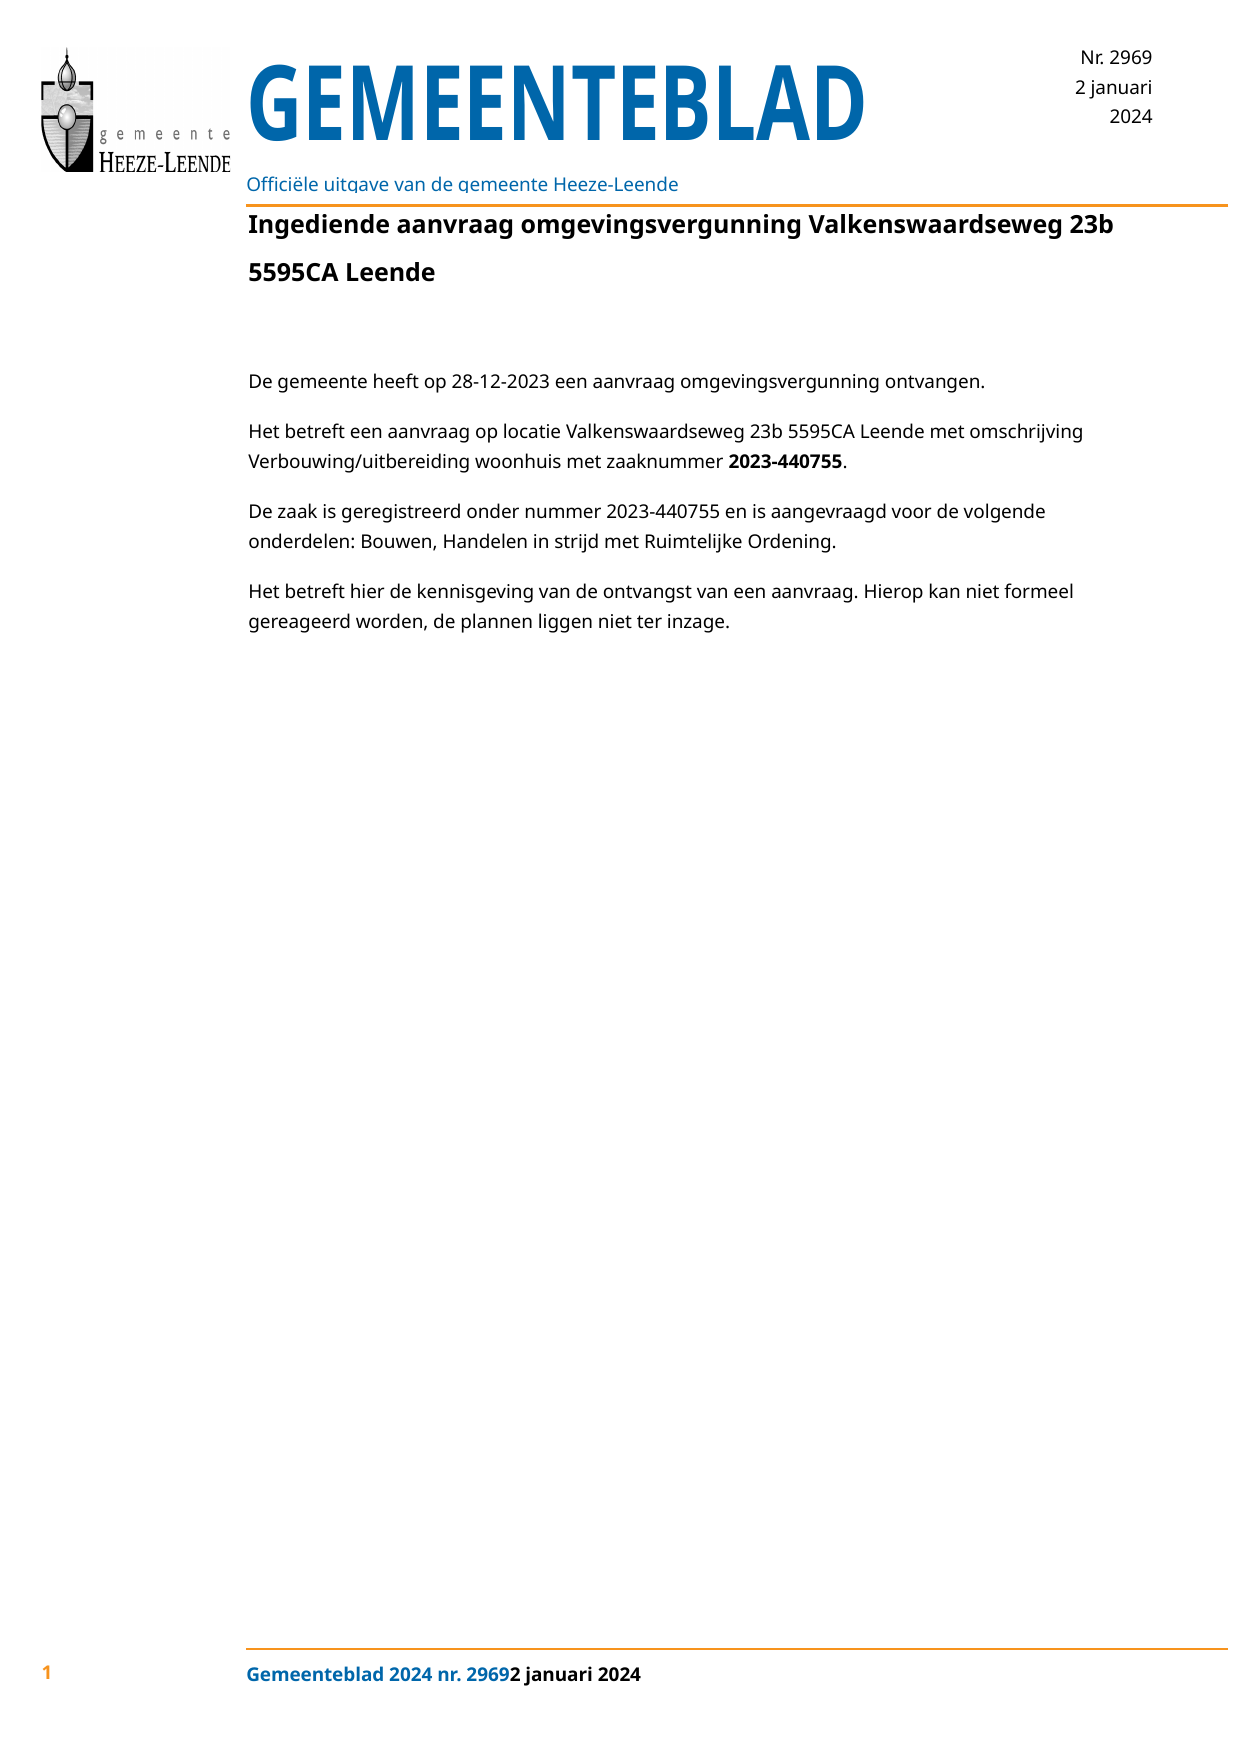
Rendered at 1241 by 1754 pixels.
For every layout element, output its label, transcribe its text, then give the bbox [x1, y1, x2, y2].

text Ingediende aanvraag omgevingsvergunning Valkenswaardseweg 23b 5595CA Leende [248, 207, 1152, 288]
text De zaak is geregistreerd onder nummer 2023-440755 en is aangevraagd voor de volgende onderdelen: Bouwen, Handelen in strijd met Ruimtelijke Ordening. [248, 499, 1152, 554]
text Het betreft hier de kennisgeving van de ontvangst van een aanvraag. Hierop kan niet formeel gereageerd worden, de plannen liggen niet ter inzage. [248, 579, 1152, 634]
picture [41, 47, 231, 172]
text Het betreft een aanvraag op locatie Valkenswaardseweg 23b 5595CA Leende met omschrijving Verbouwing/uitbereiding woonhuis met zaaknummer 2023-440755. [248, 419, 1152, 474]
text De gemeente heeft op 28-12-2023 een aanvraag omgevingsvergunning ontvangen. [248, 368, 1152, 394]
